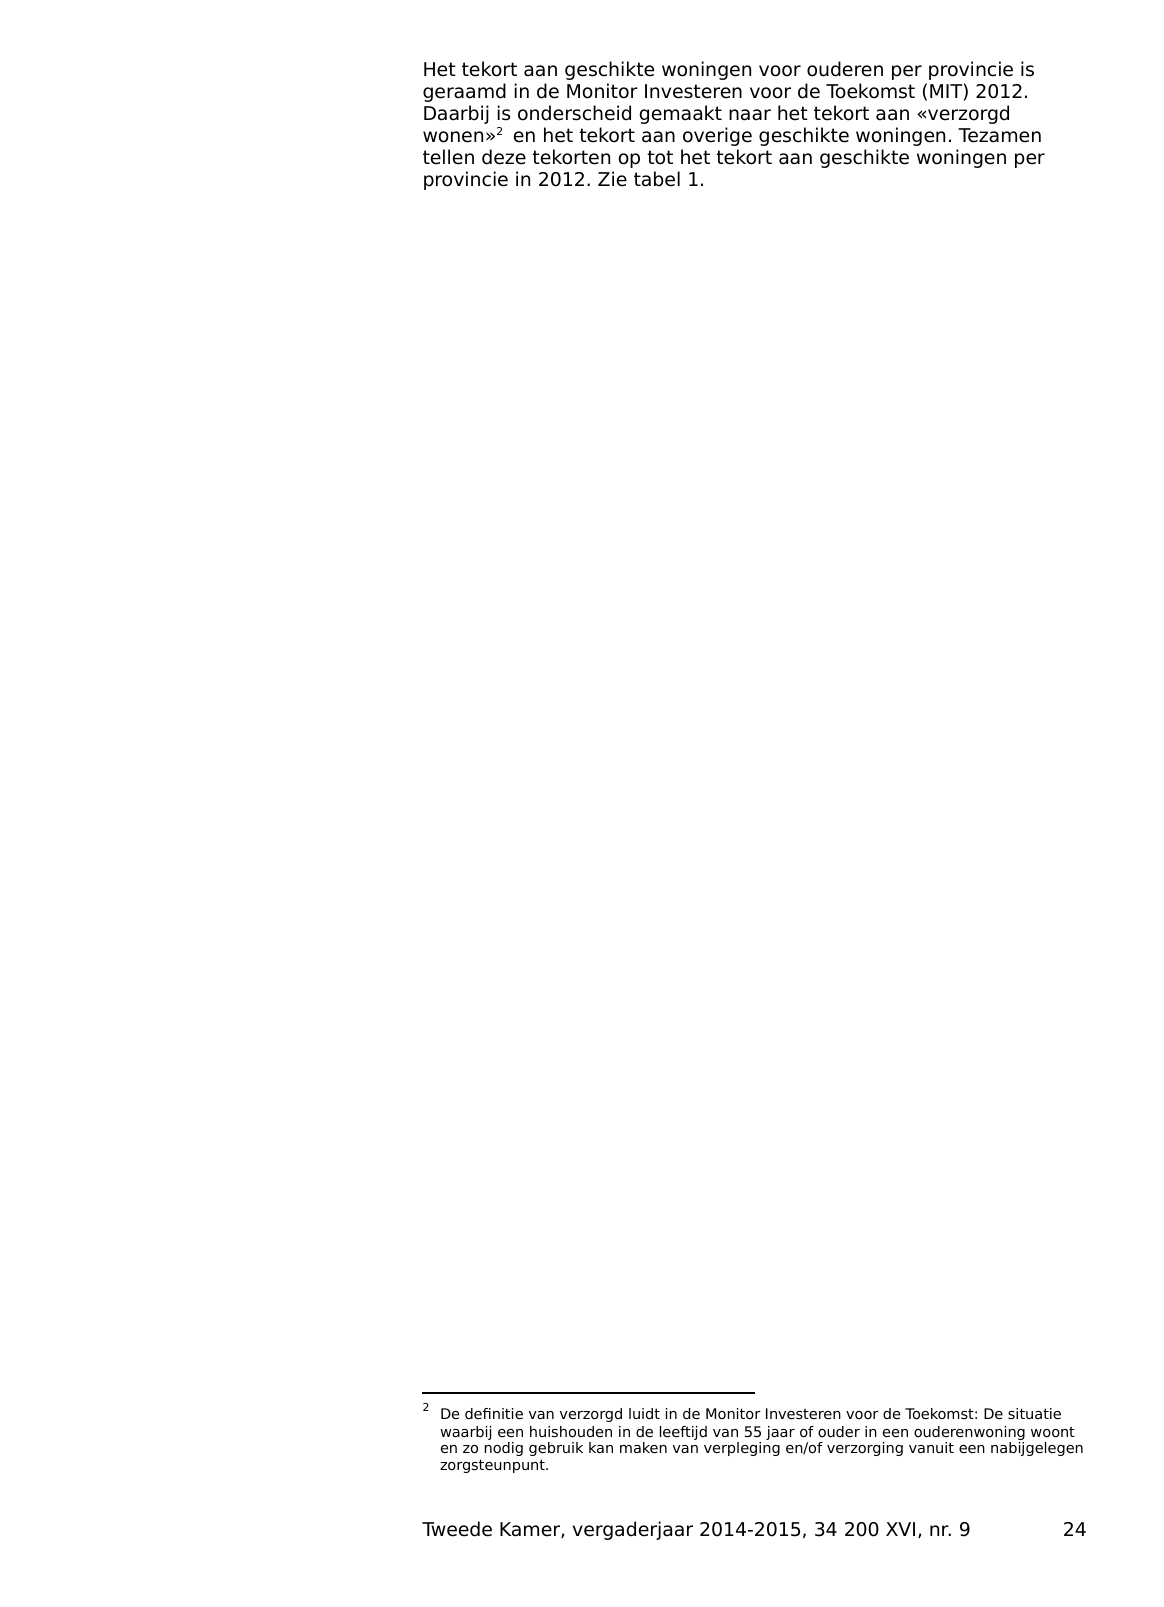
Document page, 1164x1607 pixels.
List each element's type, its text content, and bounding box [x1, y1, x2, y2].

text De definitie van verzorgd luidt in de Monitor Investeren voor de Toekomst: De situatie waarbij een huishouden in de leeftijd van 55 jaar of ouder in een ouderenwoning woont en zo nodig gebruik kan maken van verpleging en/of verzorging vanuit een nabijgelegen zorgsteunpunt. [422, 1402, 1087, 1474]
text Het tekort aan geschikte woningen voor ouderen per provincie is geraamd in de Monitor Investeren voor de Toekomst (MIT) 2012. Daarbij is onderscheid gemaakt naar het tekort aan «verzorgd wonen» en het tekort aan overige geschikte woningen. Tezamen tellen deze tekorten op tot het tekort aan geschikte woningen per provincie in 2012. Zie tabel 1. [422, 59, 1087, 191]
